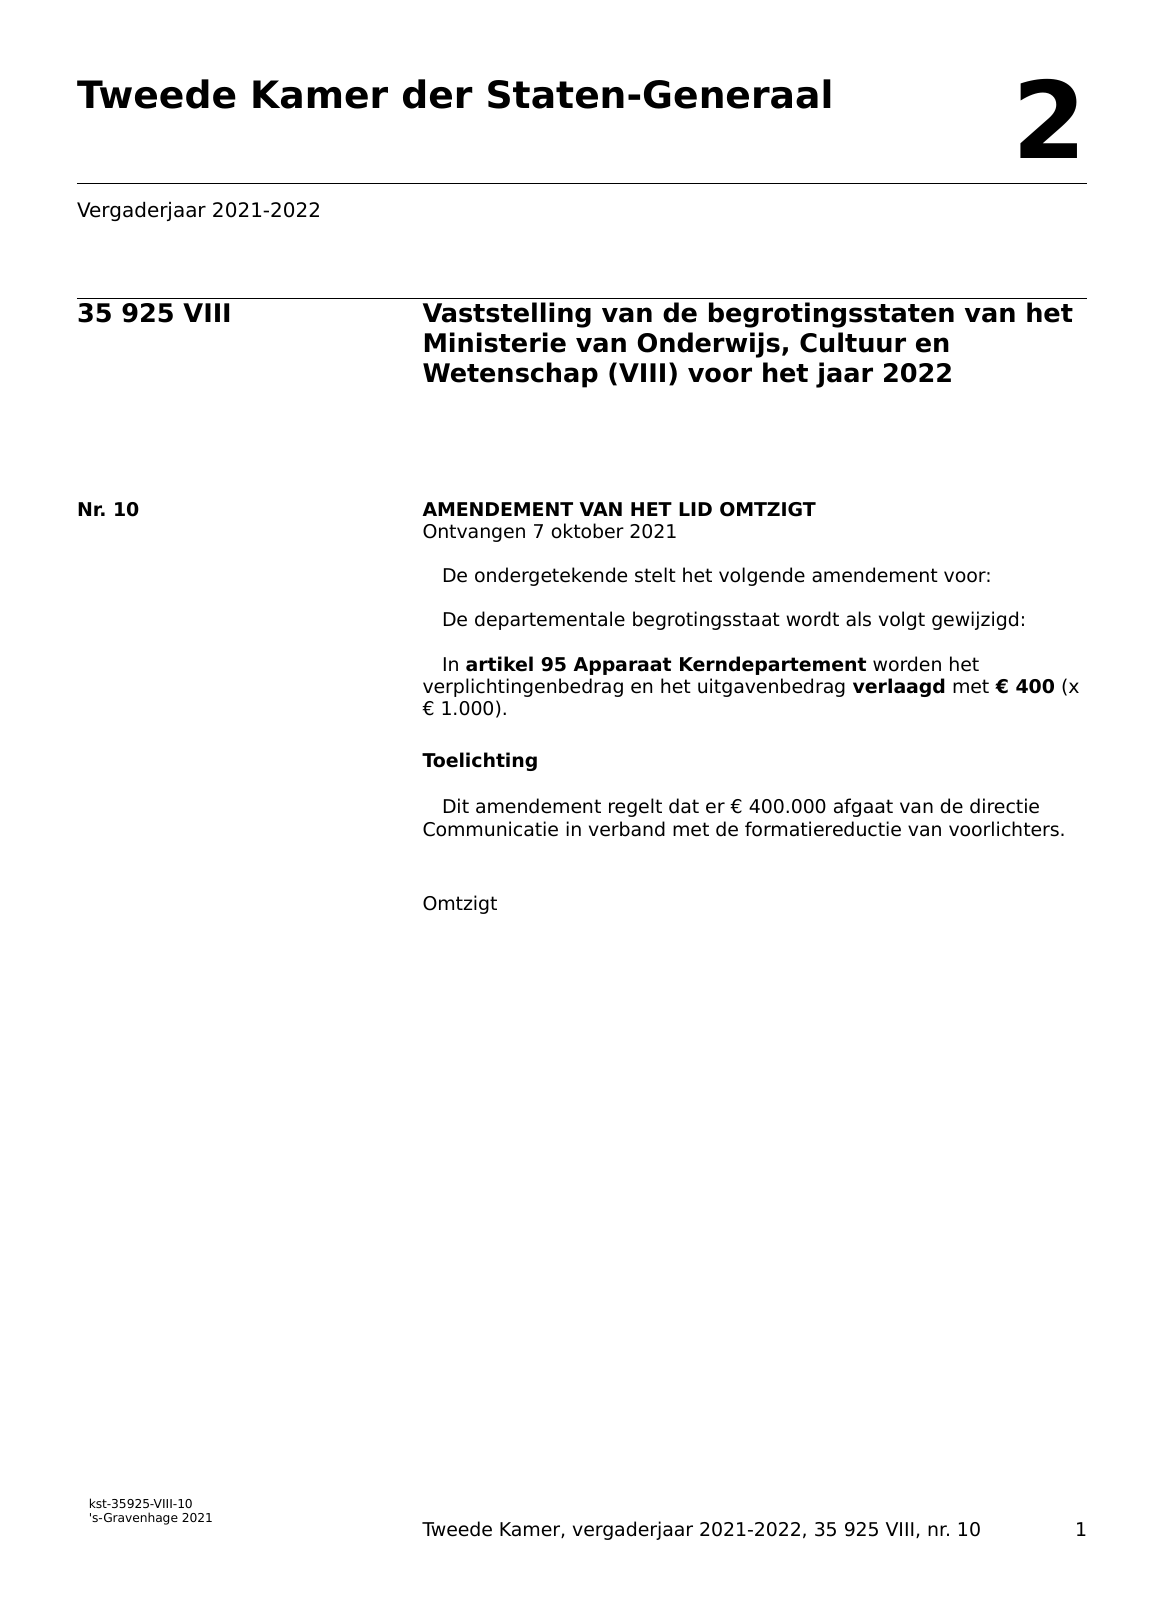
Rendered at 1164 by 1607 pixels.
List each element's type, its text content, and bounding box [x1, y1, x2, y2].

text De departementale begrotingsstaat wordt als volgt gewijzigd: [422, 609, 1087, 631]
text Dit amendement regelt dat er € 400.000 afgaat van de directie Communicatie in verband met de formatiereductie van voorlichters. [422, 796, 1087, 840]
text Omtzigt [422, 870, 1087, 914]
table_cell Vergaderjaar 2021-2022 [77, 184, 1087, 298]
text 's-Gravenhage 2021 [88, 1511, 323, 1525]
text In artikel 95 Apparaat Kerndepartement worden het verplichtingenbedrag en het uitgavenbedrag verlaagd met € 400 (x € 1.000). [422, 653, 1087, 719]
subtitle 35 925 VIII Vaststelling van de begrotingsstaten van het Ministerie van Onderwijs, Cultuur en Wetenschap (VIII) voor het jaar 2022 [77, 299, 1087, 388]
text Ontvangen 7 oktober 2021 [422, 521, 1087, 543]
text kst-35925-VIII-10 [88, 1497, 323, 1511]
table_header 2 [886, 59, 1087, 183]
table_header Tweede Kamer der Staten-Generaal [77, 59, 886, 183]
text De ondergetekende stelt het volgende amendement voor: [422, 565, 1087, 587]
subtitle Nr. 10 AMENDEMENT VAN HET LID OMTZIGT [77, 499, 1087, 521]
subtitle Toelichting [422, 749, 1087, 771]
